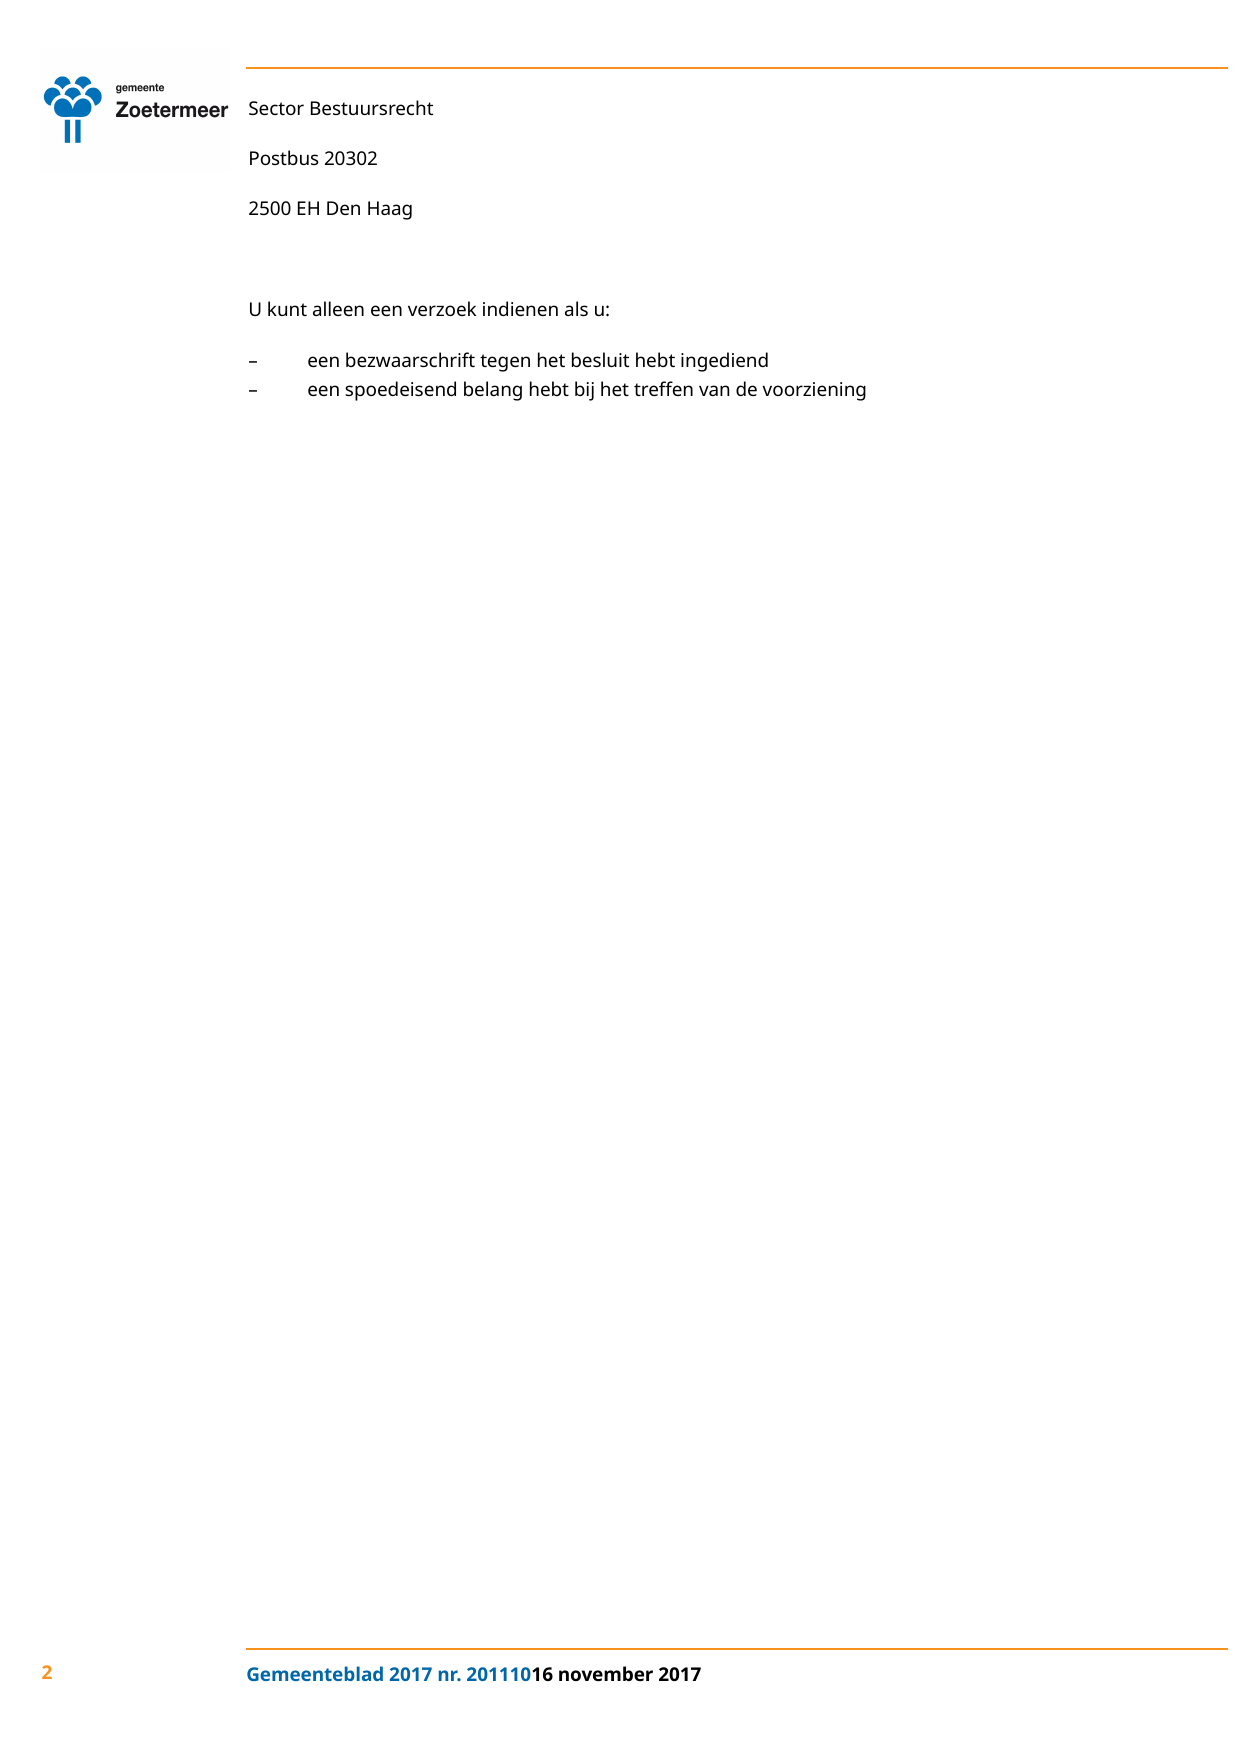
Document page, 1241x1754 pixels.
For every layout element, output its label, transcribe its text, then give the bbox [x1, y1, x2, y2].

list een spoedeisend belang hebt bij het treffen van de voorziening [248, 376, 1152, 402]
text Sector Bestuursrecht [248, 95, 1152, 121]
text 2500 EH Den Haag [248, 196, 1152, 221]
text Postbus 20302 [248, 145, 1152, 171]
list een bezwaarschrift tegen het besluit hebt ingediend [248, 347, 1152, 373]
text U kunt alleen een verzoek indienen als u: [248, 296, 1152, 322]
picture [41, 47, 231, 172]
